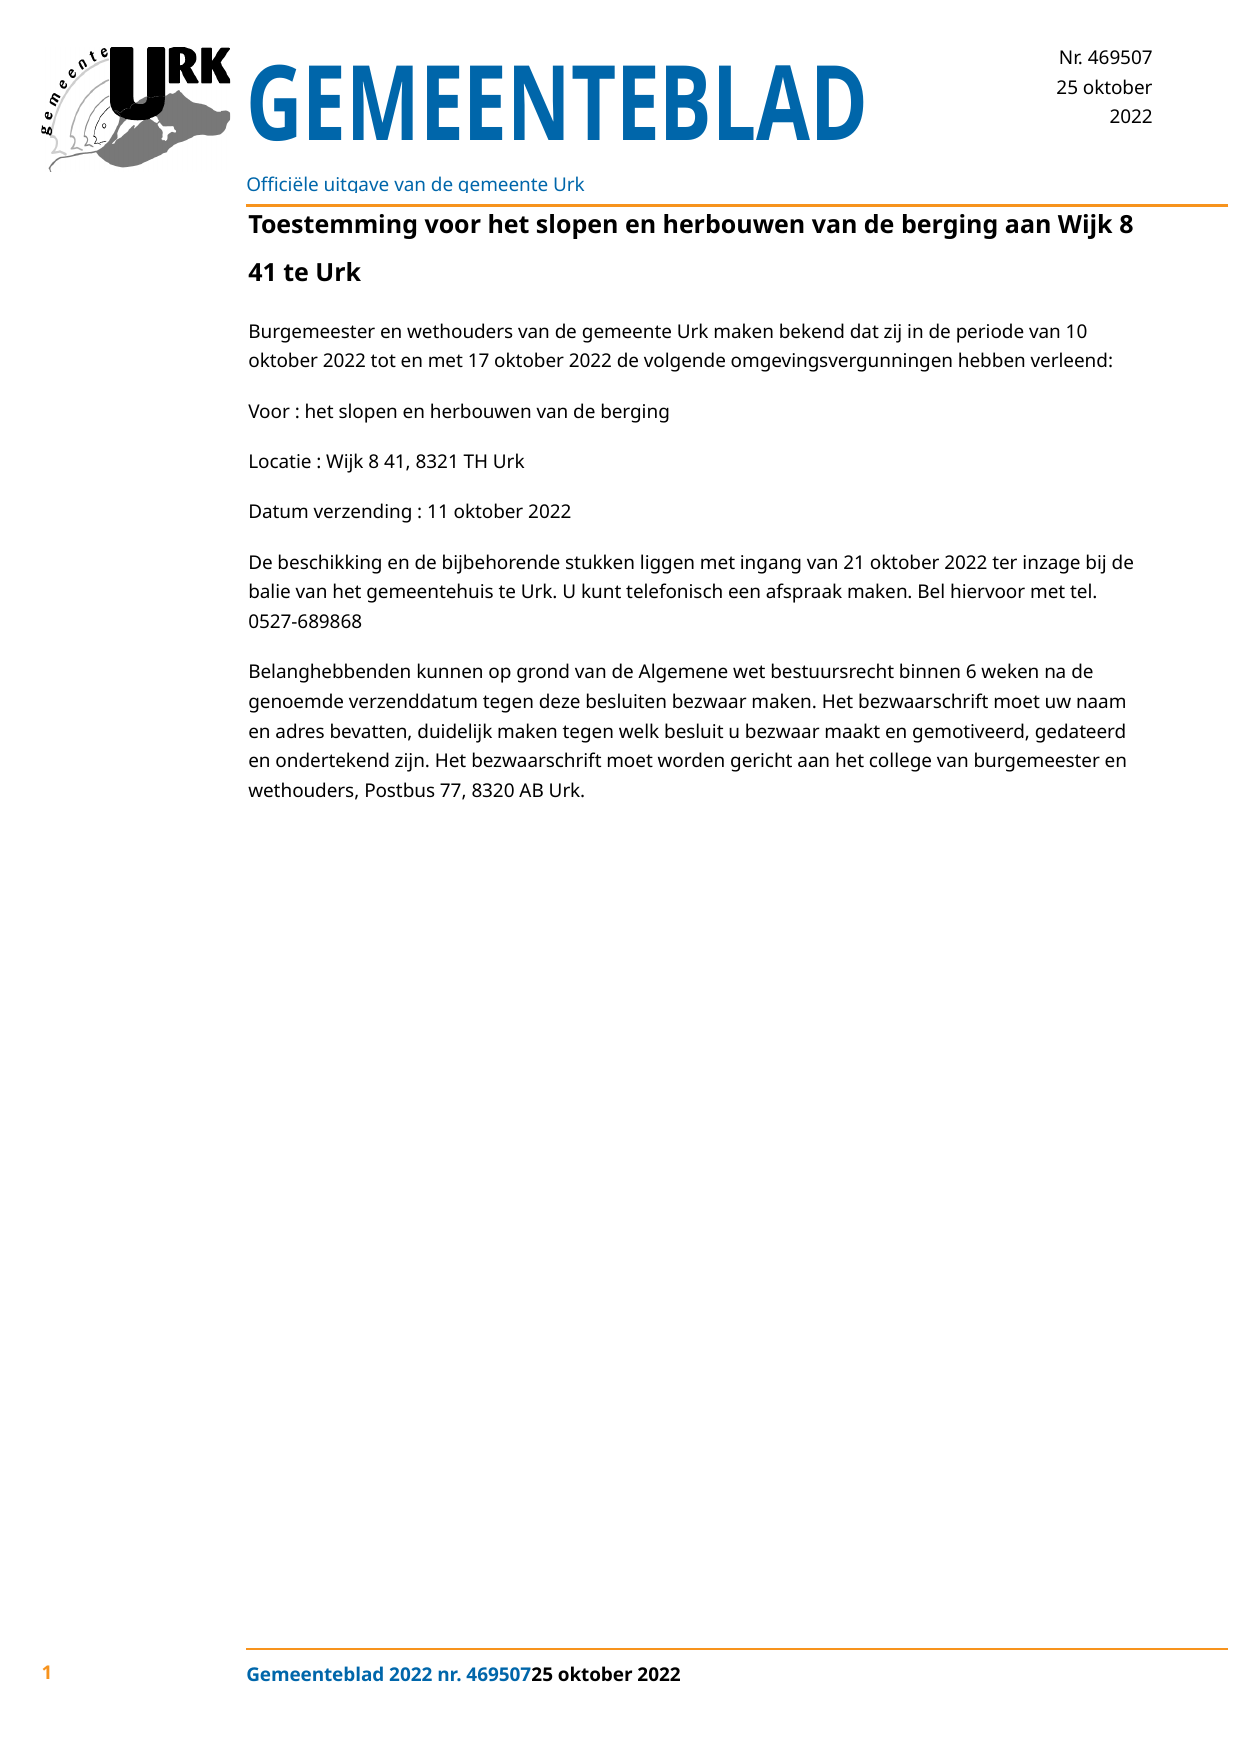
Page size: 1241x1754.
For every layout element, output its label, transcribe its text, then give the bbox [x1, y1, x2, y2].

text Belanghebbenden kunnen op grond van de Algemene wet bestuursrecht binnen 6 weken na de genoemde verzenddatum tegen deze besluiten bezwaar maken. Het bezwaarschrift moet uw naam en adres bevatten, duidelijk maken tegen welk besluit u bezwaar maakt en gemotiveerd, gedateerd en ondertekend zijn. Het bezwaarschrift moet worden gericht aan het college van burgemeester en wethouders, Postbus 77, 8320 AB Urk. [248, 659, 1152, 803]
text Datum verzending : 11 oktober 2022 [248, 499, 1152, 524]
text Voor : het slopen en herbouwen van de berging [248, 398, 1152, 424]
text Locatie : Wijk 8 41, 8321 TH Urk [248, 448, 1152, 474]
picture [41, 47, 231, 172]
text Toestemming voor het slopen en herbouwen van de berging aan Wijk 8 41 te Urk [248, 207, 1152, 288]
text Burgemeester en wethouders van de gemeente Urk maken bekend dat zij in de periode van 10 oktober 2022 tot en met 17 oktober 2022 de volgende omgevingsvergunningen hebben verleend: [248, 318, 1152, 373]
text De beschikking en de bijbehorende stukken liggen met ingang van 21 oktober 2022 ter inzage bij de balie van het gemeentehuis te Urk. U kunt telefonisch een afspraak maken. Bel hiervoor met tel. 0527-689868 [248, 549, 1152, 634]
